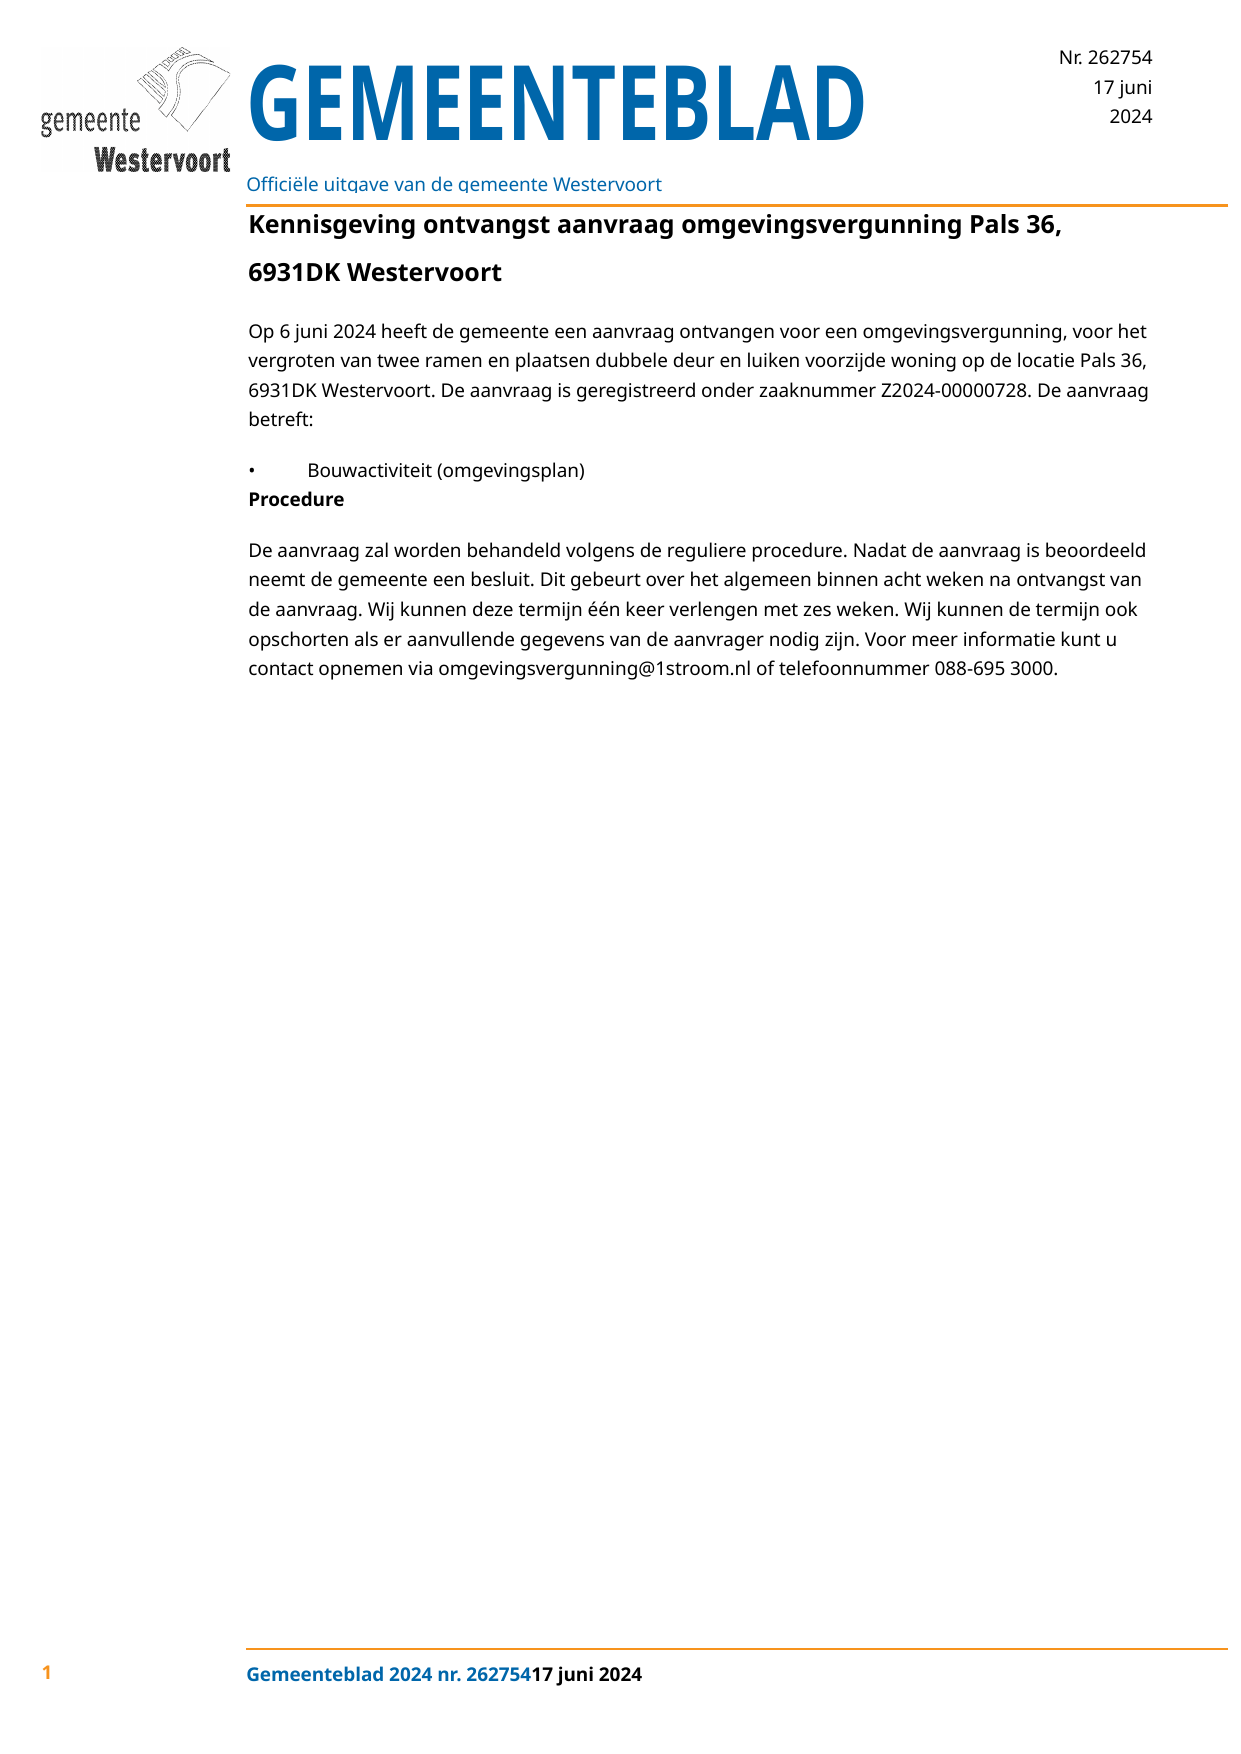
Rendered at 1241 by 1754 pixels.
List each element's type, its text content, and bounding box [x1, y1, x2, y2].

list Bouwactiviteit (omgevingsplan) [248, 457, 1152, 483]
text Op 6 juni 2024 heeft de gemeente een aanvraag ontvangen voor een omgevingsvergunning, voor het vergroten van twee ramen en plaatsen dubbele deur en luiken voorzijde woning op de locatie Pals 36, 6931DK Westervoort. De aanvraag is geregistreerd onder zaaknummer Z2024-00000728. De aanvraag betreft: [248, 318, 1152, 432]
text De aanvraag zal worden behandeld volgens de reguliere procedure. Nadat de aanvraag is beoordeeld neemt de gemeente een besluit. Dit gebeurt over het algemeen binnen acht weken na ontvangst van de aanvraag. Wij kunnen deze termijn één keer verlengen met zes weken. Wij kunnen de termijn ook opschorten als er aanvullende gegevens van de aanvrager nodig zijn. Voor meer informatie kunt u contact opnemen via omgevingsvergunning@1stroom.nl of telefoonnummer 088-695 3000. [248, 537, 1152, 681]
picture [41, 47, 231, 172]
text Procedure [248, 487, 1152, 512]
text Kennisgeving ontvangst aanvraag omgevingsvergunning Pals 36, 6931DK Westervoort [248, 207, 1152, 288]
